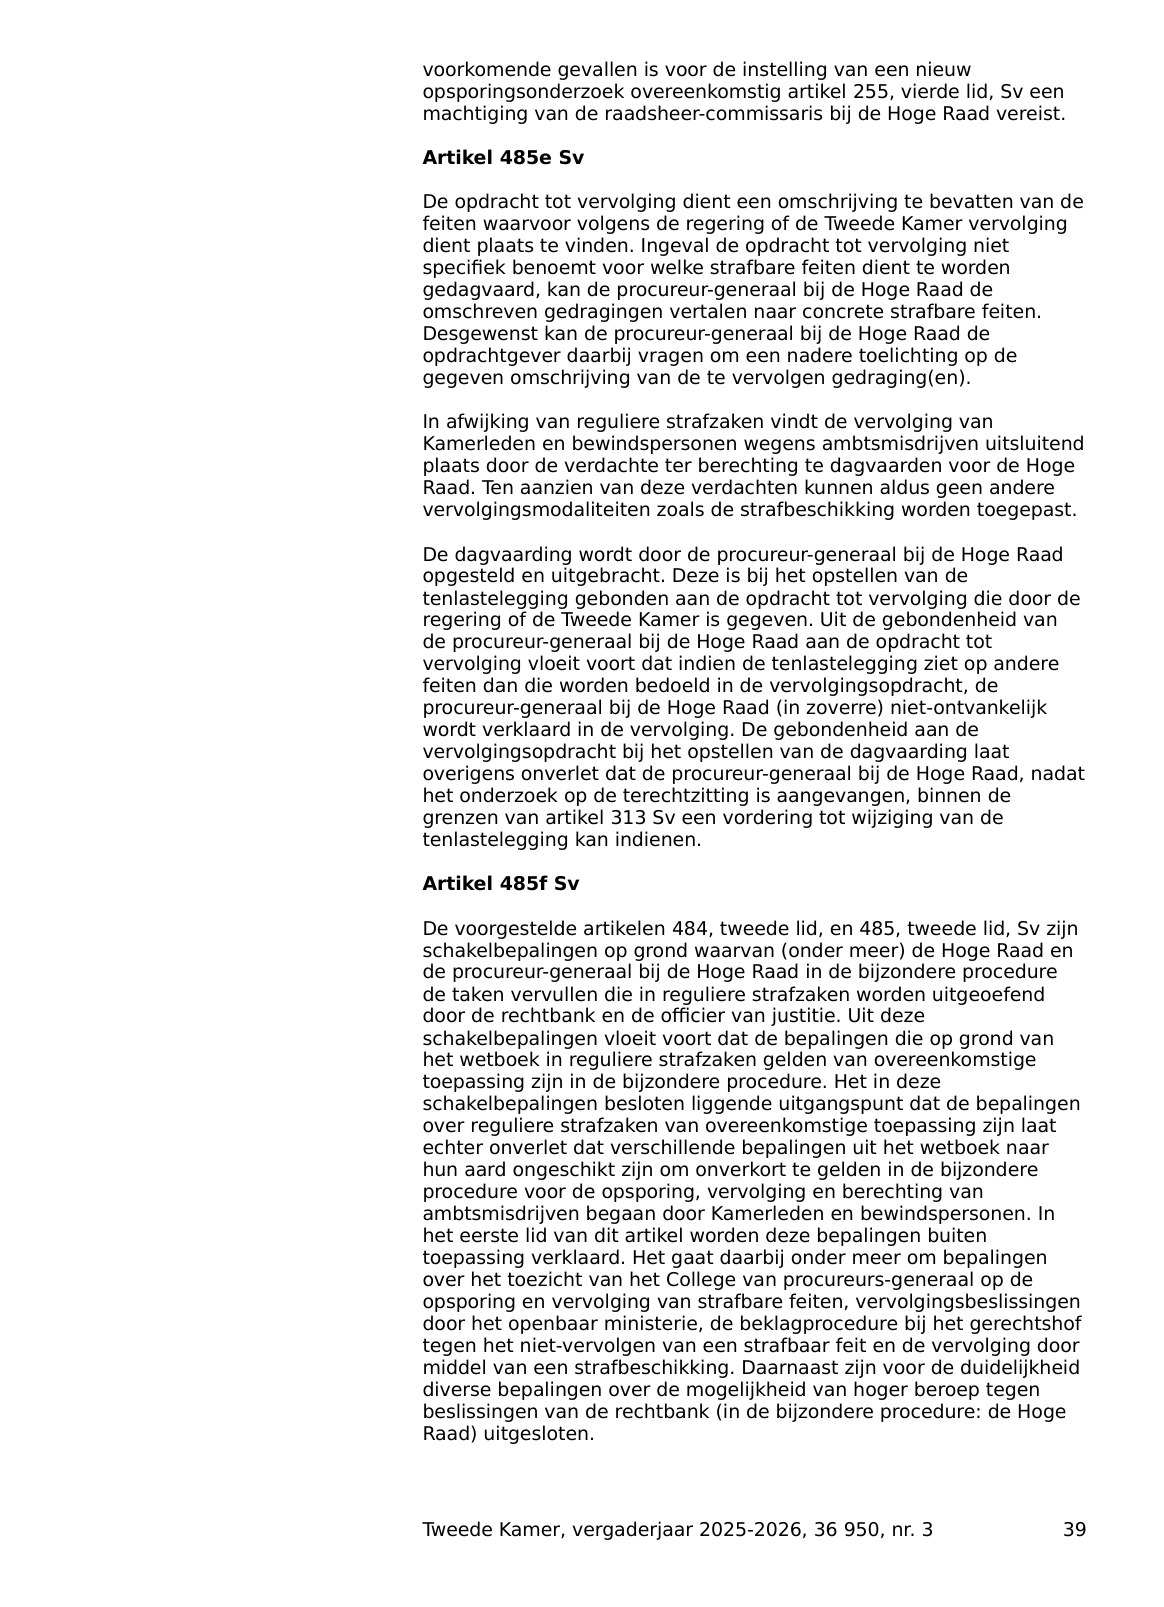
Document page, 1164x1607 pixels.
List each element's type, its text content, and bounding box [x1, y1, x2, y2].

text In afwijking van reguliere strafzaken vindt de vervolging van Kamerleden en bewindspersonen wegens ambtsmisdrijven uitsluitend plaats door de verdachte ter berechting te dagvaarden voor de Hoge Raad. Ten aanzien van deze verdachten kunnen aldus geen andere vervolgingsmodaliteiten zoals de strafbeschikking worden toegepast. [422, 411, 1087, 521]
text De dagvaarding wordt door de procureur-generaal bij de Hoge Raad opgesteld en uitgebracht. Deze is bij het opstellen van de tenlastelegging gebonden aan de opdracht tot vervolging die door de regering of de Tweede Kamer is gegeven. Uit de gebondenheid van de procureur-generaal bij de Hoge Raad aan de opdracht tot vervolging vloeit voort dat indien de tenlastelegging ziet op andere feiten dan die worden bedoeld in de vervolgingsopdracht, de procureur-generaal bij de Hoge Raad (in zoverre) niet-ontvankelijk wordt verklaard in de vervolging. De gebondenheid aan de vervolgingsopdracht bij het opstellen van de dagvaarding laat overigens onverlet dat de procureur-generaal bij de Hoge Raad, nadat het onderzoek op de terechtzitting is aangevangen, binnen de grenzen van artikel 313 Sv een vordering tot wijziging van de tenlastelegging kan indienen. [422, 543, 1087, 851]
subtitle Artikel 485f Sv [422, 873, 1087, 895]
subtitle Artikel 485e Sv [422, 147, 1087, 169]
text voorkomende gevallen is voor de instelling van een nieuw opsporingsonderzoek overeenkomstig artikel 255, vierde lid, Sv een machtiging van de raadsheer-commissaris bij de Hoge Raad vereist. [422, 59, 1087, 125]
text De opdracht tot vervolging dient een omschrijving te bevatten van de feiten waarvoor volgens de regering of de Tweede Kamer vervolging dient plaats te vinden. Ingeval de opdracht tot vervolging niet specifiek benoemt voor welke strafbare feiten dient te worden gedagvaard, kan de procureur-generaal bij de Hoge Raad de omschreven gedragingen vertalen naar concrete strafbare feiten. Desgewenst kan de procureur-generaal bij de Hoge Raad de opdrachtgever daarbij vragen om een nadere toelichting op de gegeven omschrijving van de te vervolgen gedraging(en). [422, 191, 1087, 389]
text De voorgestelde artikelen 484, tweede lid, en 485, tweede lid, Sv zijn schakelbepalingen op grond waarvan (onder meer) de Hoge Raad en de procureur-generaal bij de Hoge Raad in de bijzondere procedure de taken vervullen die in reguliere strafzaken worden uitgeoefend door de rechtbank en de officier van justitie. Uit deze schakelbepalingen vloeit voort dat de bepalingen die op grond van het wetboek in reguliere strafzaken gelden van overeenkomstige toepassing zijn in de bijzondere procedure. Het in deze schakelbepalingen besloten liggende uitgangspunt dat de bepalingen over reguliere strafzaken van overeenkomstige toepassing zijn laat echter onverlet dat verschillende bepalingen uit het wetboek naar hun aard ongeschikt zijn om onverkort te gelden in de bijzondere procedure voor de opsporing, vervolging en berechting van ambtsmisdrijven begaan door Kamerleden en bewindspersonen. In het eerste lid van dit artikel worden deze bepalingen buiten toepassing verklaard. Het gaat daarbij onder meer om bepalingen over het toezicht van het College van procureurs-generaal op de opsporing en vervolging van strafbare feiten, vervolgingsbeslissingen door het openbaar ministerie, de beklagprocedure bij het gerechtshof tegen het niet-vervolgen van een strafbaar feit en de vervolging door middel van een strafbeschikking. Daarnaast zijn voor de duidelijkheid diverse bepalingen over de mogelijkheid van hoger beroep tegen beslissingen van de rechtbank (in de bijzondere procedure: de Hoge Raad) uitgesloten. [422, 917, 1087, 1445]
